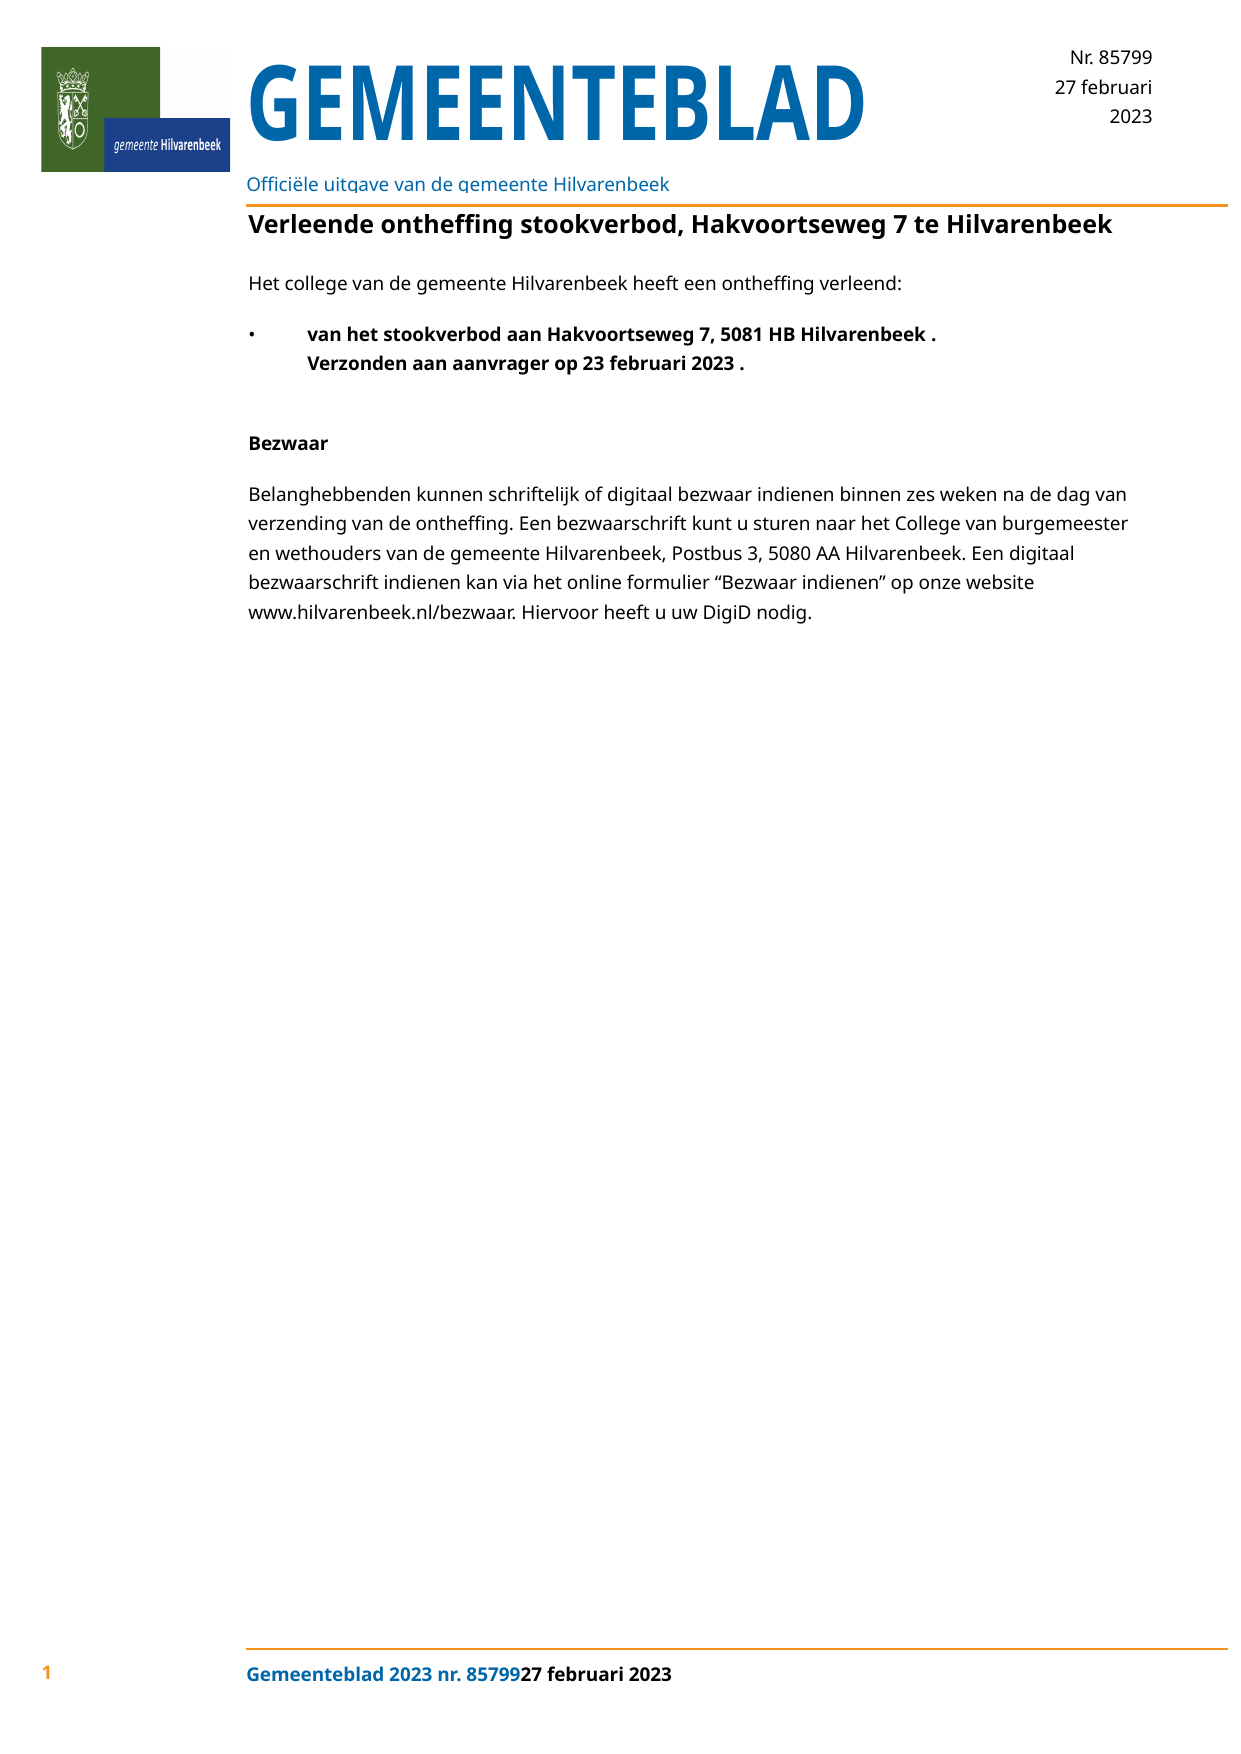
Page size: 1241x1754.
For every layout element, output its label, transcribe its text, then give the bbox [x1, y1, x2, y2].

list van het stookverbod aan Hakvoortseweg 7, 5081 HB Hilvarenbeek . [248, 321, 1152, 346]
text Het college van de gemeente Hilvarenbeek heeft een ontheffing verleend: [248, 270, 1152, 296]
text Bezwaar [248, 430, 1152, 456]
picture [41, 47, 231, 172]
text Belanghebbenden kunnen schriftelijk of digitaal bezwaar indienen binnen zes weken na de dag van verzending van de ontheffing. Een bezwaarschrift kunt u sturen naar het College van burgemeester en wethouders van de gemeente Hilvarenbeek, Postbus 3, 5080 AA Hilvarenbeek. Een digitaal bezwaarschrift indienen kan via het online formulier “Bezwaar indienen” op onze website www.hilvarenbeek.nl/bezwaar. Hiervoor heeft u uw DigiD nodig. [248, 481, 1152, 625]
list Verzonden aan aanvrager op 23 februari 2023 . [248, 350, 1152, 376]
text Verleende ontheffing stookverbod, Hakvoortseweg 7 te Hilvarenbeek [248, 207, 1152, 241]
